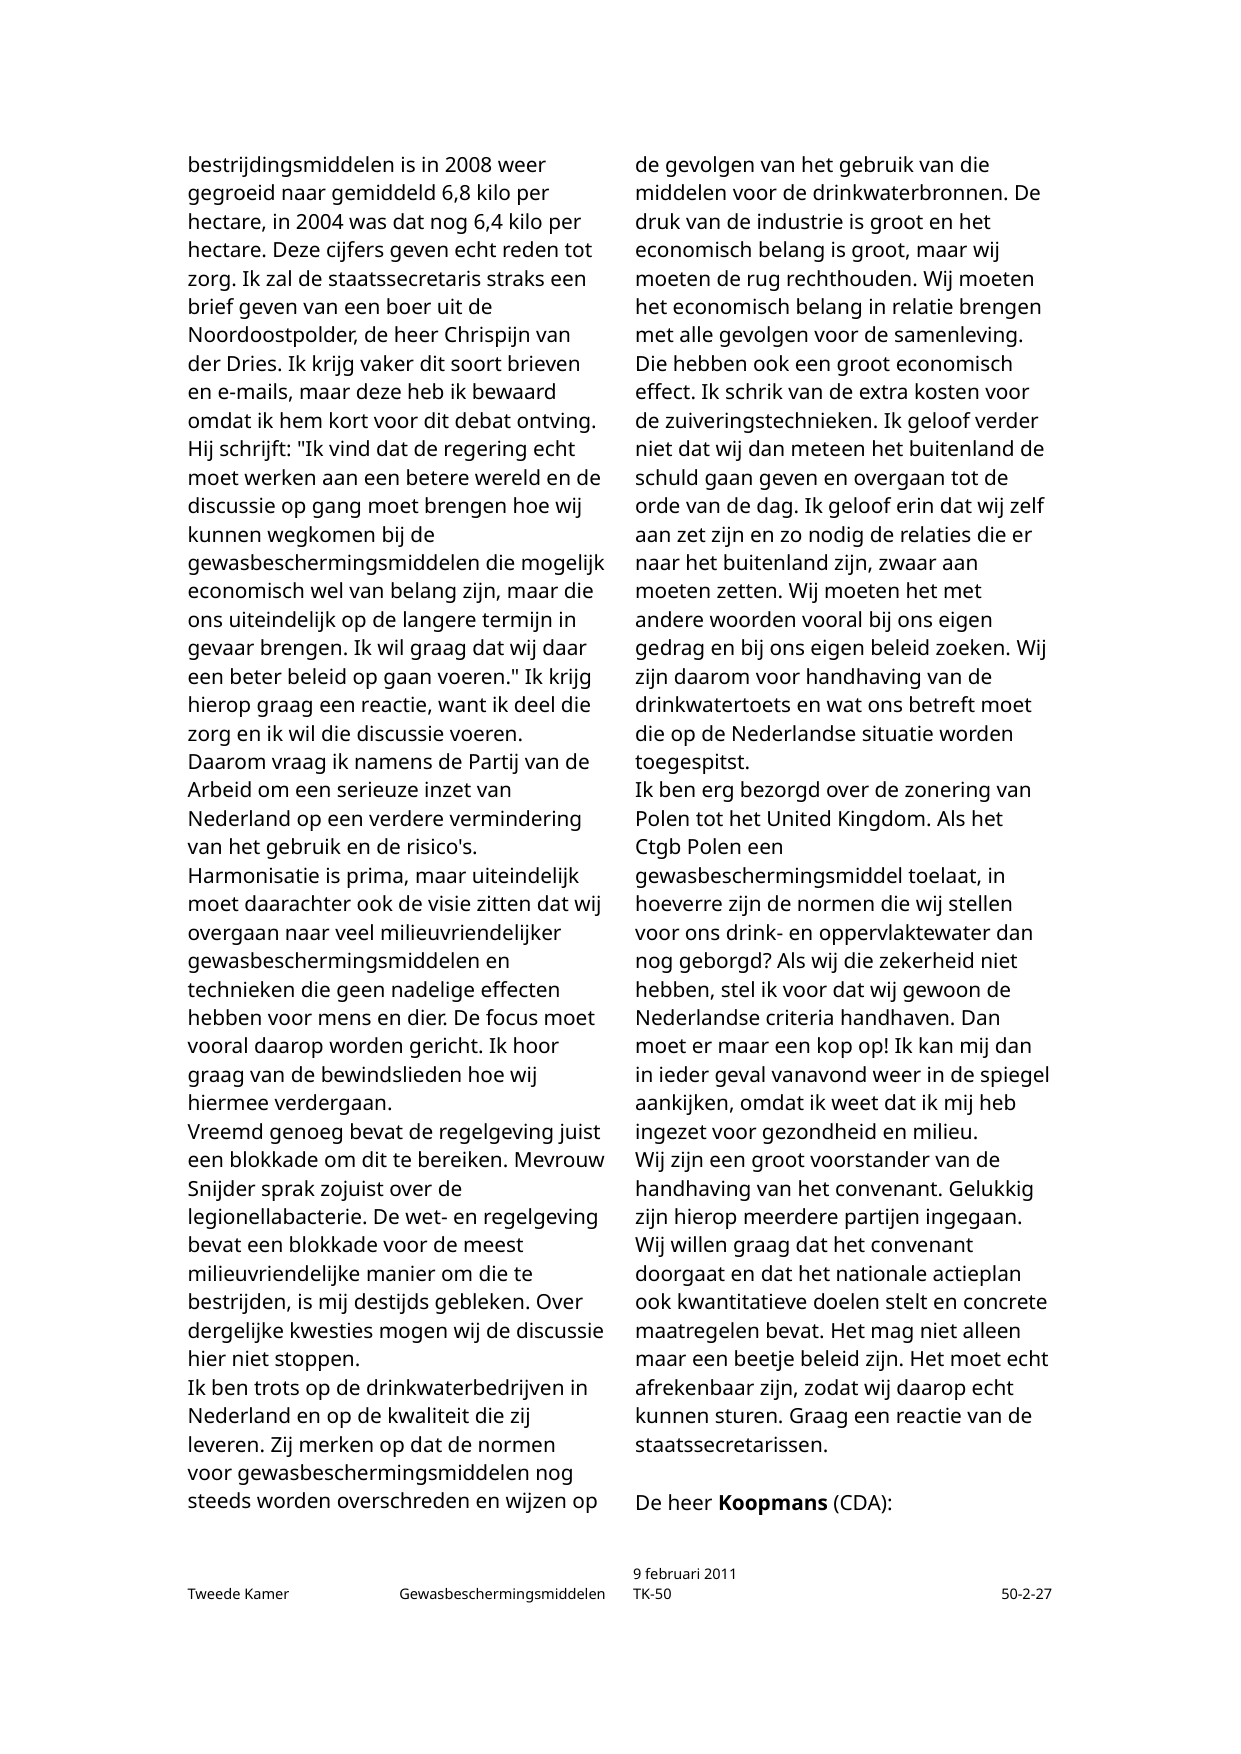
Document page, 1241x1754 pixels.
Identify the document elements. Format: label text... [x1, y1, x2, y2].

text Vreemd genoeg bevat de regelgeving juist een blokkade om dit te bereiken. Mevrouw Snijder sprak zojuist over de legionellabacterie. De wet- en regelgeving bevat een blokkade voor de meest milieuvriendelijke manier om die te bestrijden, is mij destijds gebleken. Over dergelijke kwesties mogen wij de discussie hier niet stoppen. [187, 1117, 605, 1373]
text De heer Koopmans (CDA): [635, 1488, 1053, 1517]
text Ik ben erg bezorgd over de zonering van Polen tot het United Kingdom. Als het Ctgb Polen een gewasbeschermingsmiddel toelaat, in hoeverre zijn de normen die wij stellen voor ons drink- en oppervlaktewater dan nog geborgd? Als wij die zekerheid niet hebben, stel ik voor dat wij gewoon de Nederlandse criteria handhaven. Dan moet er maar een kop op! Ik kan mij dan in ieder geval vanavond weer in de spiegel aankijken, omdat ik weet dat ik mij heb ingezet voor gezondheid en milieu. [635, 776, 1053, 1145]
text Wij zijn een groot voorstander van de handhaving van het convenant. Gelukkig zijn hierop meerdere partijen ingegaan. Wij willen graag dat het convenant doorgaat en dat het nationale actieplan ook kwantitatieve doelen stelt en concrete maatregelen bevat. Het mag niet alleen maar een beetje beleid zijn. Het moet echt afrekenbaar zijn, zodat wij daarop echt kunnen sturen. Graag een reactie van de staatssecretarissen. [635, 1145, 1053, 1458]
text Ik ben trots op de drinkwaterbedrijven in Nederland en op de kwaliteit die zij leveren. Zij merken op dat de normen voor gewasbeschermingsmiddelen nog steeds worden overschreden en wijzen op [187, 1373, 605, 1515]
text de gevolgen van het gebruik van die middelen voor de drinkwaterbronnen. De druk van de industrie is groot en het economisch belang is groot, maar wij moeten de rug rechthouden. Wij moeten het economisch belang in relatie brengen met alle gevolgen voor de samenleving. Die hebben ook een groot economisch effect. Ik schrik van de extra kosten voor de zuiveringstechnieken. Ik geloof verder niet dat wij dan meteen het buitenland de schuld gaan geven en overgaan tot de orde van de dag. Ik geloof erin dat wij zelf aan zet zijn en zo nodig de relaties die er naar het buitenland zijn, zwaar aan moeten zetten. Wij moeten het met andere woorden vooral bij ons eigen gedrag en bij ons eigen beleid zoeken. Wij zijn daarom voor handhaving van de drinkwatertoets en wat ons betreft moet die op de Nederlandse situatie worden toegespitst. [635, 150, 1053, 776]
text bestrijdingsmiddelen is in 2008 weer gegroeid naar gemiddeld 6,8 kilo per hectare, in 2004 was dat nog 6,4 kilo per hectare. Deze cijfers geven echt reden tot zorg. Ik zal de staatssecretaris straks een brief geven van een boer uit de Noordoostpolder, de heer Chrispijn van der Dries. Ik krijg vaker dit soort brieven en e-mails, maar deze heb ik bewaard omdat ik hem kort voor dit debat ontving. Hij schrijft: "Ik vind dat de regering echt moet werken aan een betere wereld en de discussie op gang moet brengen hoe wij kunnen wegkomen bij de gewasbeschermingsmiddelen die mogelijk economisch wel van belang zijn, maar die ons uiteindelijk op de langere termijn in gevaar brengen. Ik wil graag dat wij daar een beter beleid op gaan voeren." Ik krijg hierop graag een reactie, want ik deel die zorg en ik wil die discussie voeren. [187, 150, 605, 747]
text Daarom vraag ik namens de Partij van de Arbeid om een serieuze inzet van Nederland op een verdere vermindering van het gebruik en de risico's. Harmonisatie is prima, maar uiteindelijk moet daarachter ook de visie zitten dat wij overgaan naar veel milieuvriendelijker gewasbeschermingsmiddelen en technieken die geen nadelige effecten hebben voor mens en dier. De focus moet vooral daarop worden gericht. Ik hoor graag van de bewindslieden hoe wij hiermee verdergaan. [187, 747, 605, 1117]
